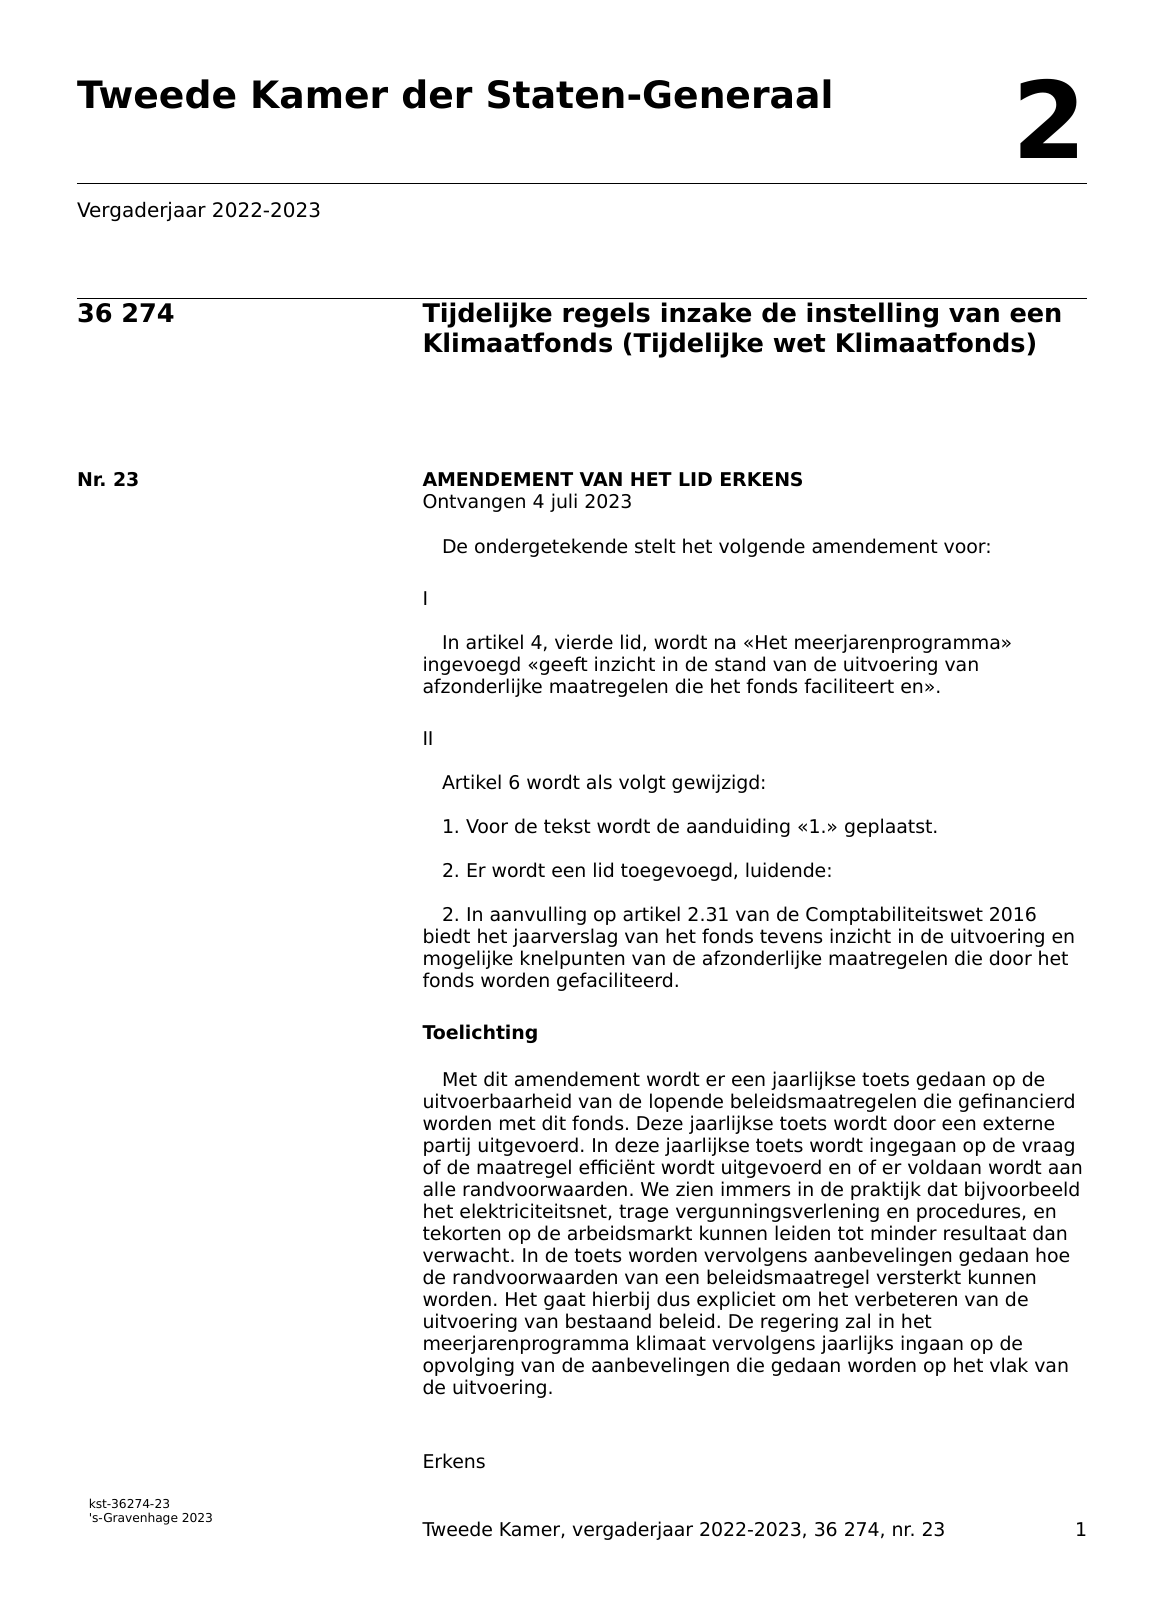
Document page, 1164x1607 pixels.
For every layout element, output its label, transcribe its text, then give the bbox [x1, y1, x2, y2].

table_header 2 [886, 59, 1087, 183]
subtitle Toelichting [422, 1022, 1087, 1044]
subtitle Nr. 23 AMENDEMENT VAN HET LID ERKENS [77, 469, 1087, 491]
text 2. In aanvulling op artikel 2.31 van de Comptabiliteitswet 2016 biedt het jaarverslag van het fonds tevens inzicht in de uitvoering en mogelijke knelpunten van de afzonderlijke maatregelen die door het fonds worden gefaciliteerd. [422, 904, 1087, 992]
text 1. Voor de tekst wordt de aanduiding «1.» geplaatst. [422, 816, 1087, 838]
text De ondergetekende stelt het volgende amendement voor: [422, 536, 1087, 557]
text Met dit amendement wordt er een jaarlijkse toets gedaan op de uitvoerbaarheid van de lopende beleidsmaatregelen die gefinancierd worden met dit fonds. Deze jaarlijkse toets wordt door een externe partij uitgevoerd. In deze jaarlijkse toets wordt ingegaan op de vraag of de maatregel efficiënt wordt uitgevoerd en of er voldaan wordt aan alle randvoorwaarden. We zien immers in de praktijk dat bijvoorbeeld het elektriciteitsnet, trage vergunningsverlening en procedures, en tekorten op de arbeidsmarkt kunnen leiden tot minder resultaat dan verwacht. In de toets worden vervolgens aanbevelingen gedaan hoe de randvoorwaarden van een beleidsmaatregel versterkt kunnen worden. Het gaat hierbij dus expliciet om het verbeteren van de uitvoering van bestaand beleid. De regering zal in het meerjarenprogramma klimaat vervolgens jaarlijks ingaan op de opvolging van de aanbevelingen die gedaan worden op het vlak van de uitvoering. [422, 1069, 1087, 1399]
table_cell Vergaderjaar 2022-2023 [77, 184, 1087, 298]
text kst-36274-23 [88, 1497, 323, 1511]
text Ontvangen 4 juli 2023 [422, 491, 1087, 513]
text In artikel 4, vierde lid, wordt na «Het meerjarenprogramma» ingevoegd «geeft inzicht in de stand van de uitvoering van afzonderlijke maatregelen die het fonds faciliteert en». [422, 632, 1087, 698]
subtitle II [422, 728, 1087, 749]
subtitle I [422, 587, 1087, 609]
text 2. Er wordt een lid toegevoegd, luidende: [422, 860, 1087, 882]
text Artikel 6 wordt als volgt gewijzigd: [422, 772, 1087, 794]
subtitle 36 274 Tijdelijke regels inzake de instelling van een Klimaatfonds (Tijdelijke wet Klimaatfonds) [77, 299, 1087, 358]
table_header Tweede Kamer der Staten-Generaal [77, 59, 886, 183]
text 's-Gravenhage 2023 [88, 1511, 323, 1525]
text Erkens [422, 1429, 1087, 1473]
